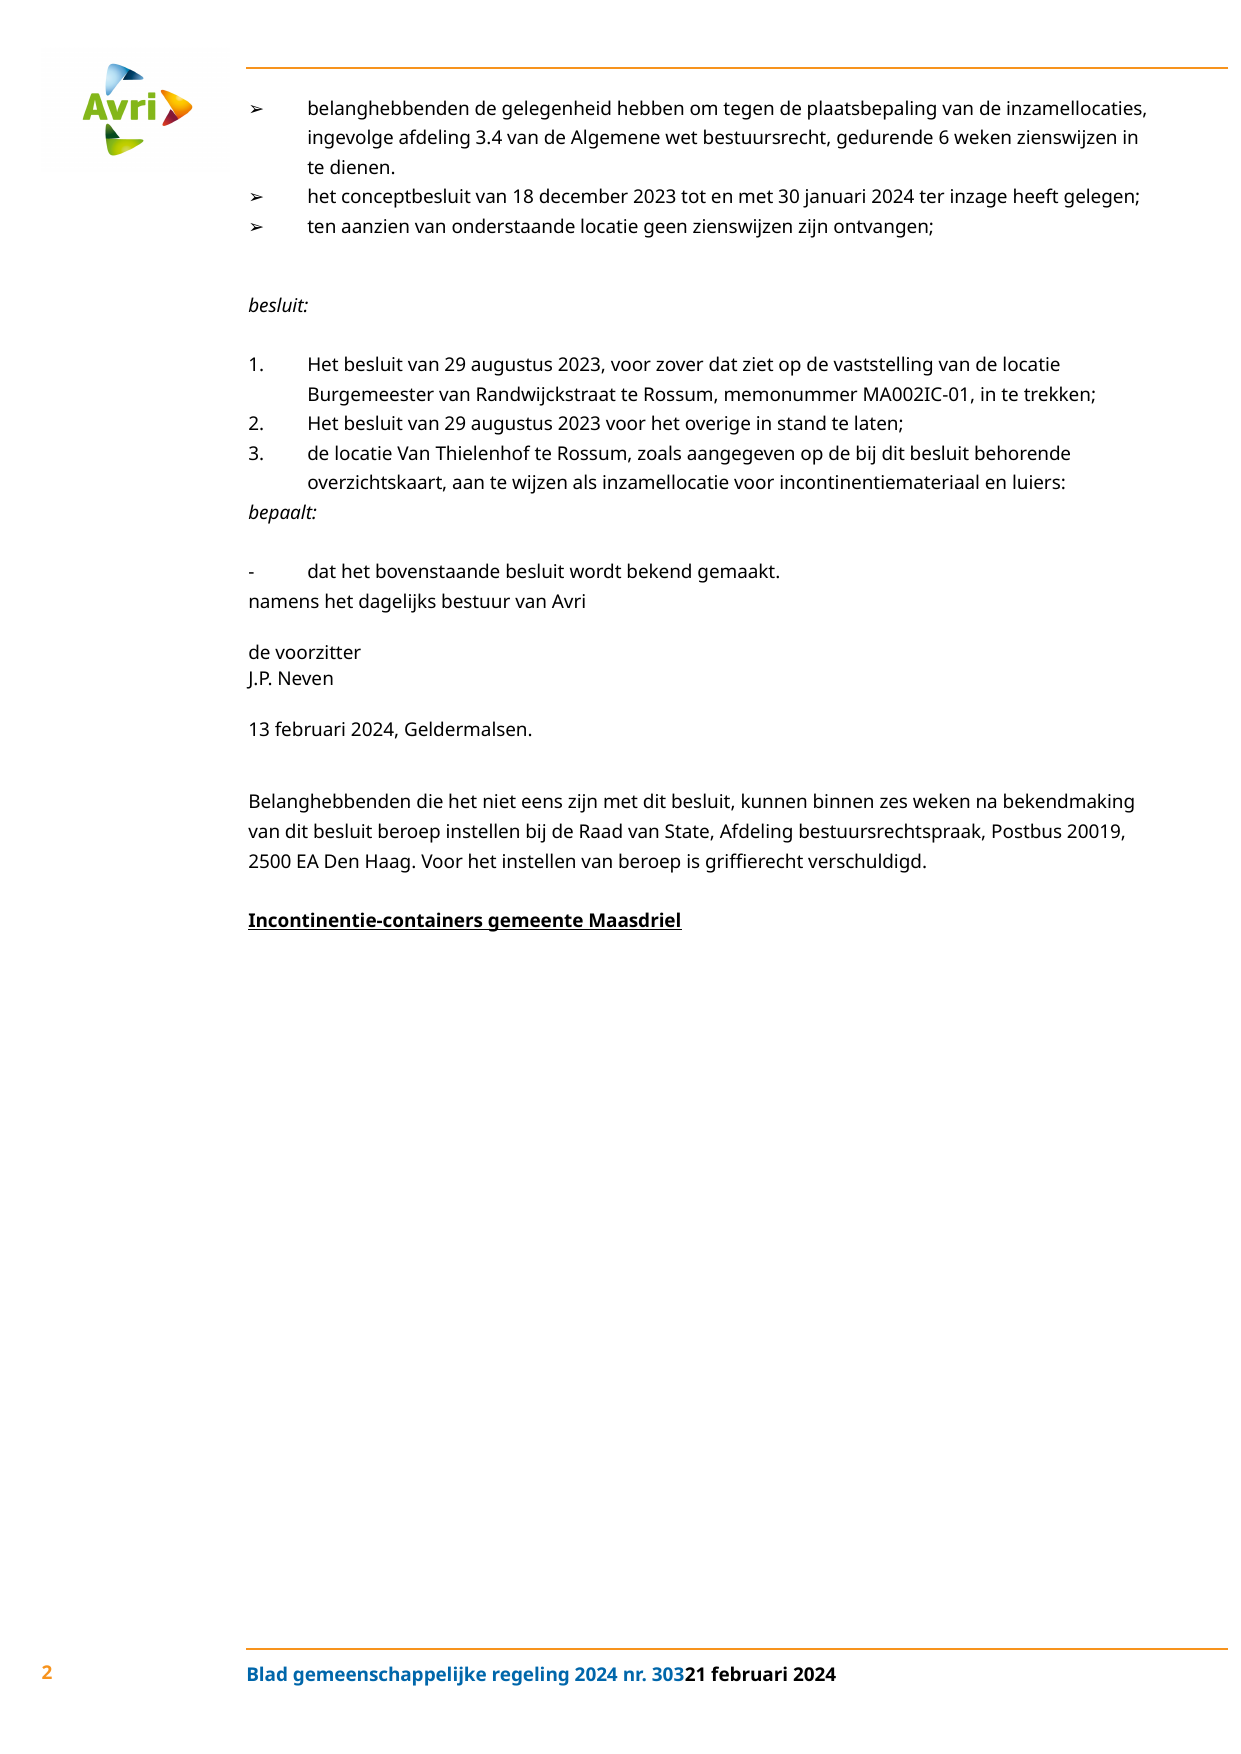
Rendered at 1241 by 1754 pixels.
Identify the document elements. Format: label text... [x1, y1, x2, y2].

text van dit besluit beroep instellen bij de Raad van State, Afdeling bestuursrechtspraak, Postbus 20019, 2500 EA Den Haag. Voor het instellen van beroep is griffierecht verschuldigd. [248, 818, 1152, 874]
text Incontinentie-containers gemeente Maasdriel [248, 907, 1152, 933]
text namens het dagelijks bestuur van Avri [248, 588, 1152, 613]
picture [41, 47, 231, 172]
text Belanghebbenden die het niet eens zijn met dit besluit, kunnen binnen zes weken na bekendmaking [248, 789, 1152, 814]
list dat het bovenstaande besluit wordt bekend gemaakt. [248, 558, 1152, 584]
list het conceptbesluit van 18 december 2023 tot en met 30 januari 2024 ter inzage heeft gelegen; [248, 183, 1152, 209]
list Het besluit van 29 augustus 2023, voor zover dat ziet op de vaststelling van de locatie Burgemeester van Randwijckstraat te Rossum, memonummer MA002IC-01, in te trekken; [248, 351, 1152, 406]
list ten aanzien van onderstaande locatie geen zienswijzen zijn ontvangen; [248, 213, 1152, 239]
list Het besluit van 29 augustus 2023 voor het overige in stand te laten; [248, 410, 1152, 436]
text bepaalt: [248, 499, 1152, 525]
text de voorzitter [248, 639, 1152, 665]
text besluit: [248, 292, 1152, 318]
text J.P. Neven [248, 665, 1152, 691]
list belanghebbenden de gelegenheid hebben om tegen de plaatsbepaling van de inzamellocaties, ingevolge afdeling 3.4 van de Algemene wet bestuursrecht, gedurende 6 weken zienswijzen in te dienen. [248, 95, 1152, 180]
list de locatie Van Thielenhof te Rossum, zoals aangegeven op de bij dit besluit behorende overzichtskaart, aan te wijzen als inzamellocatie voor incontinentiemateriaal en luiers: [248, 440, 1152, 495]
text 13 februari 2024, Geldermalsen. [248, 716, 1152, 742]
